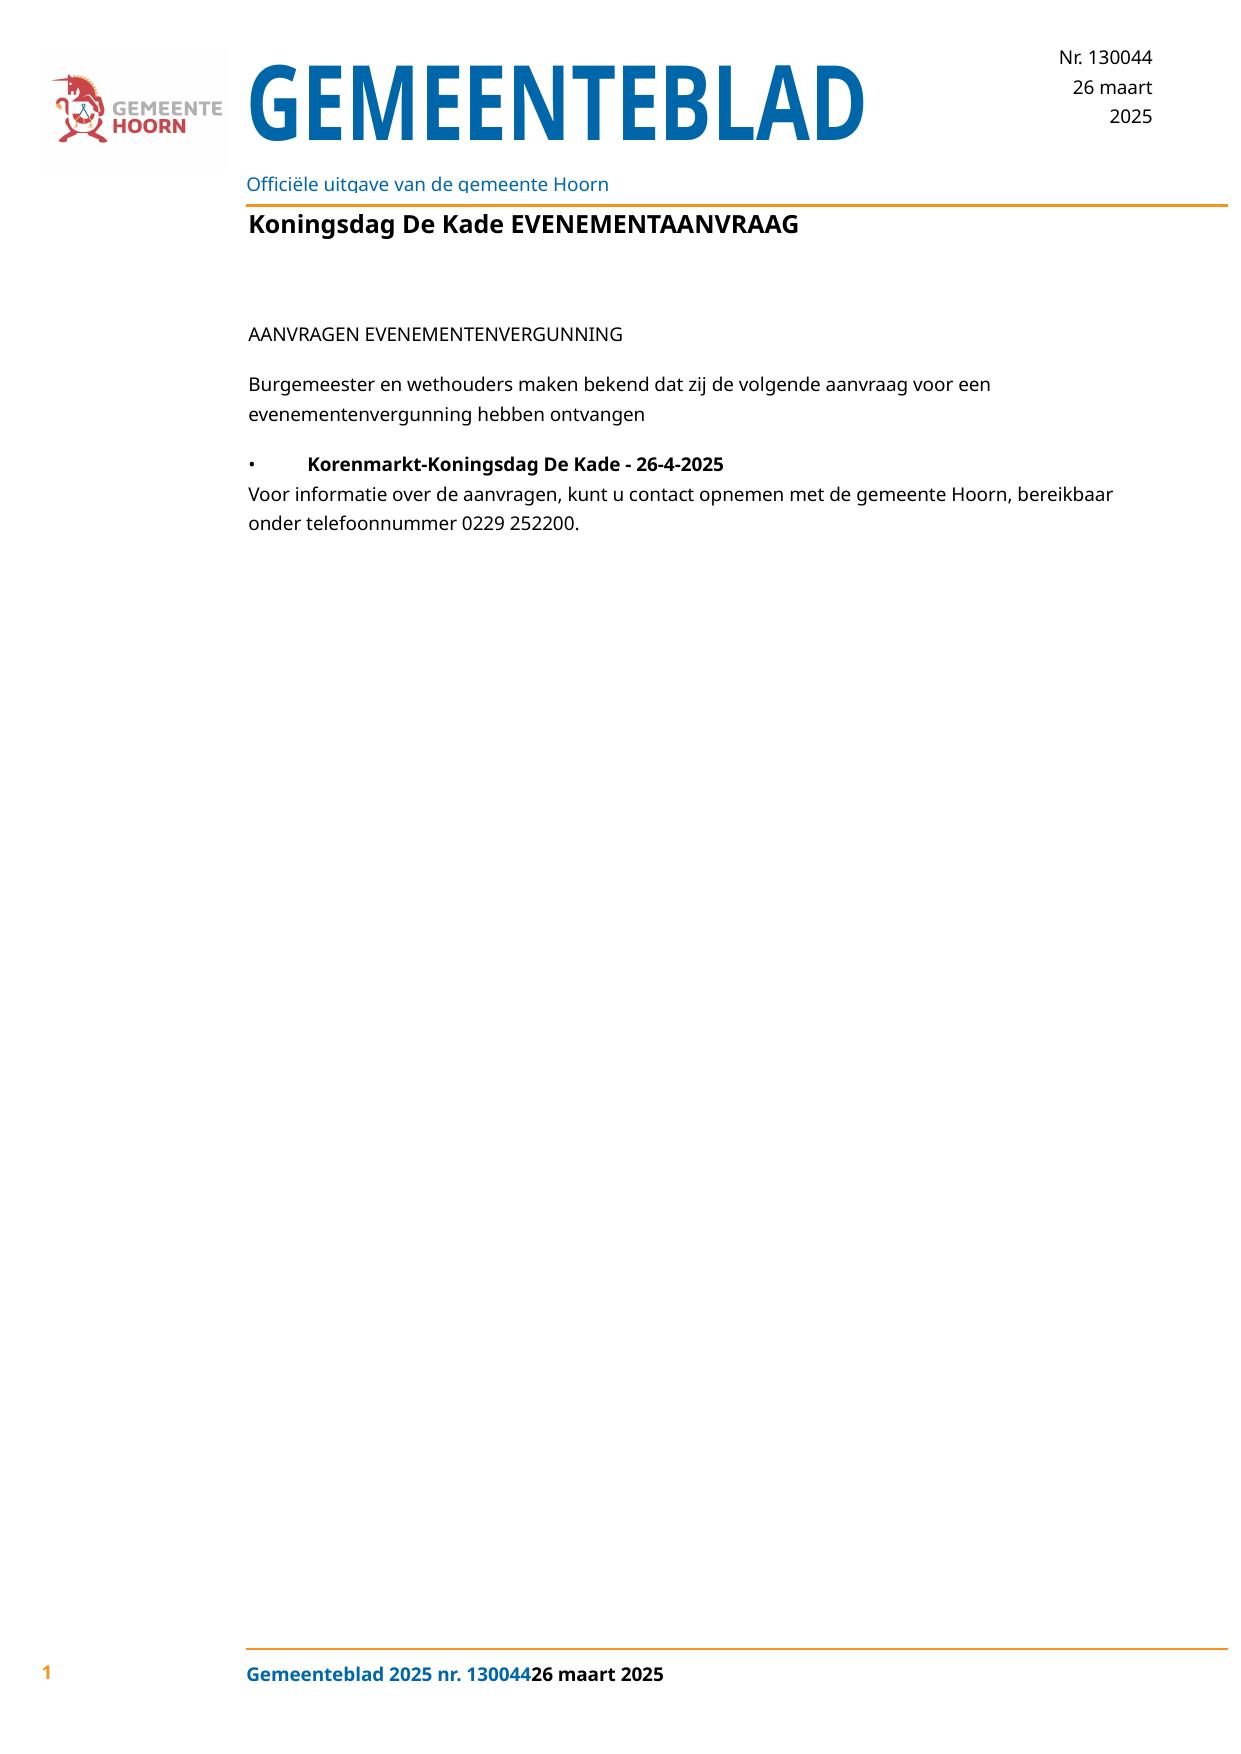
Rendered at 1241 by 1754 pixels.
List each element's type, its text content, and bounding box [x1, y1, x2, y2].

picture [41, 47, 231, 172]
text Voor informatie over de aanvragen, kunt u contact opnemen met de gemeente Hoorn, bereikbaar onder telefoonnummer 0229 252200. [248, 481, 1152, 536]
text Koningsdag De Kade EVENEMENTAANVRAAG [248, 207, 1152, 241]
text Burgemeester en wethouders maken bekend dat zij de volgende aanvraag voor een evenementenvergunning hebben ontvangen [248, 371, 1152, 426]
list Korenmarkt-Koningsdag De Kade - 26-4-2025 [248, 451, 1152, 477]
text AANVRAGEN EVENEMENTENVERGUNNING [248, 321, 1152, 346]
